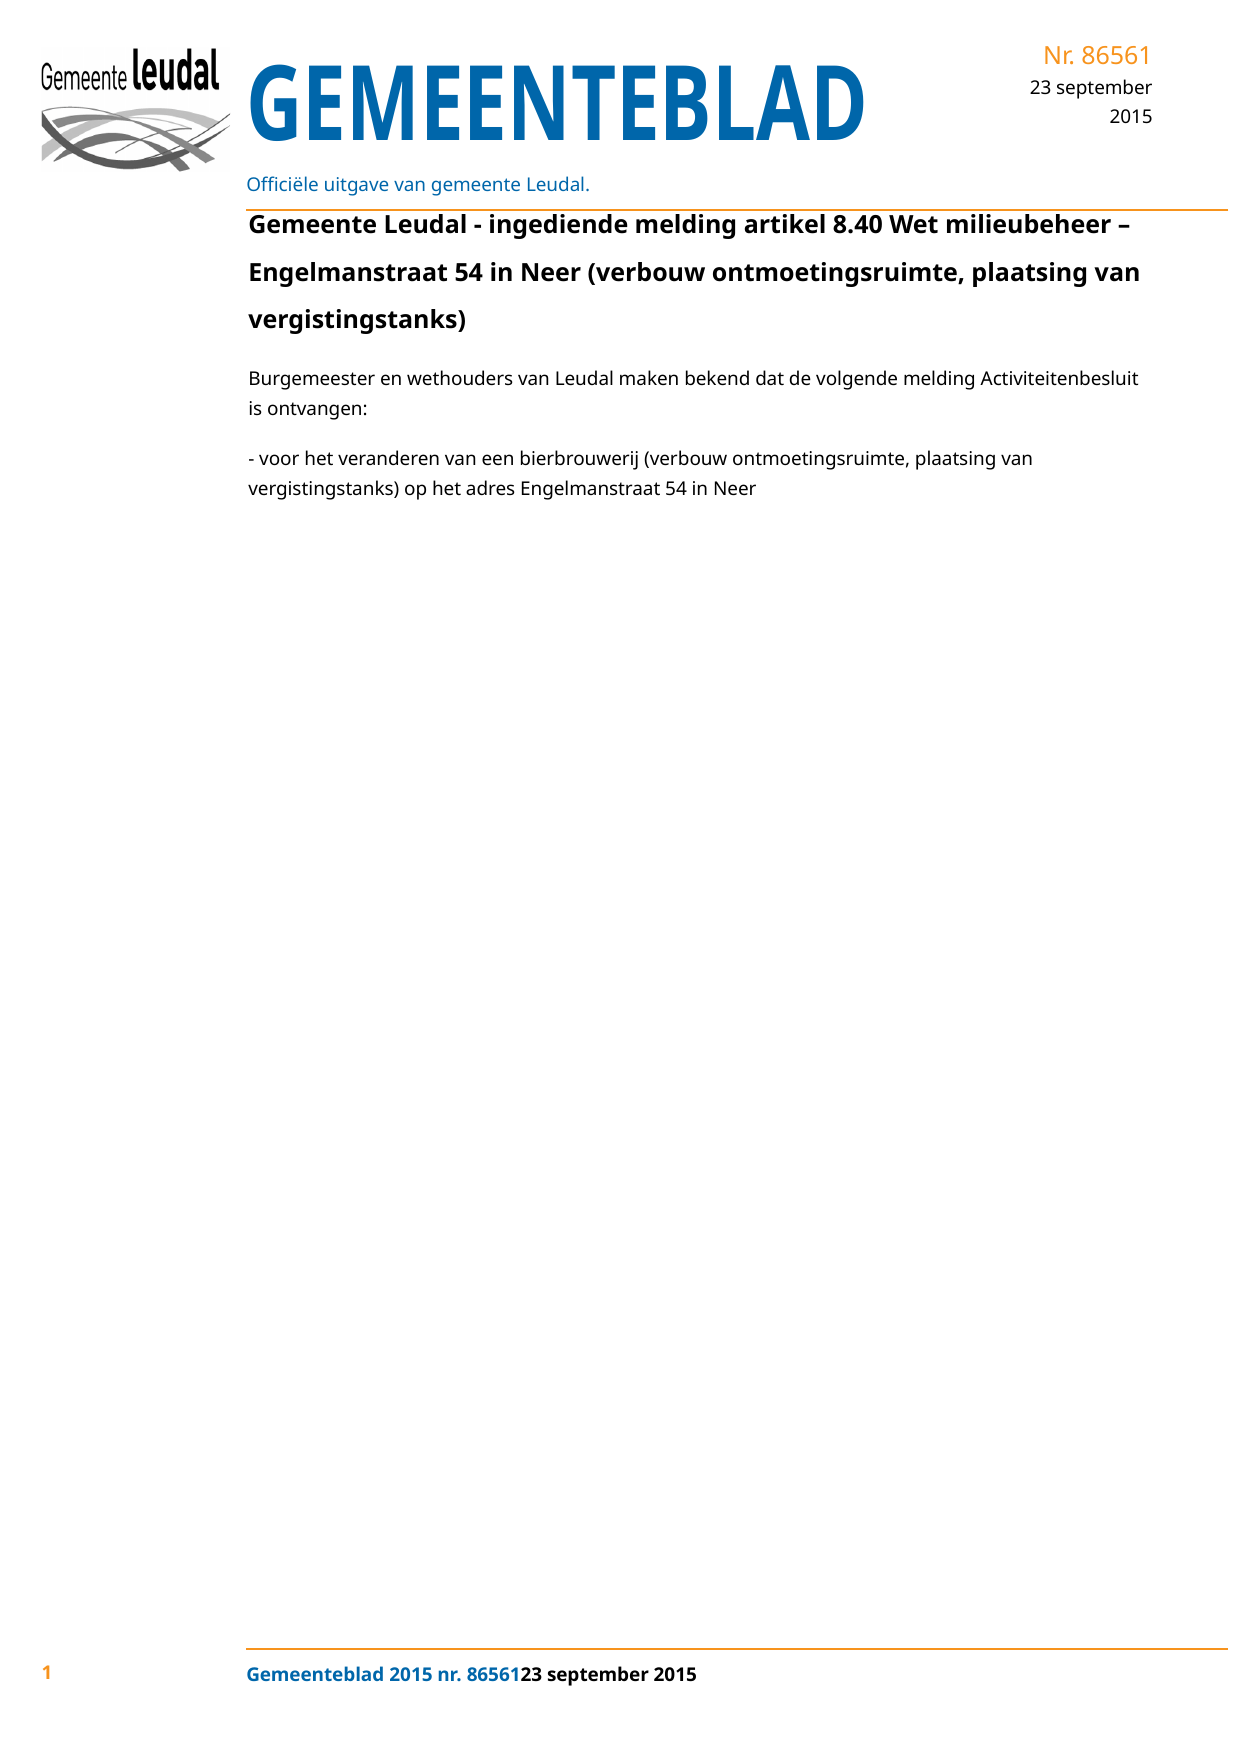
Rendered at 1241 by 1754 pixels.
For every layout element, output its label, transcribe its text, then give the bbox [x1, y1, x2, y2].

text Burgemeester en wethouders van Leudal maken bekend dat de volgende melding Activiteitenbesluit is ontvangen: [248, 366, 1152, 421]
picture [41, 47, 231, 172]
text - voor het veranderen van een bierbrouwerij (verbouw ontmoetingsruimte, plaatsing van vergistingstanks) op het adres Engelmanstraat 54 in Neer [248, 446, 1152, 501]
text Gemeente Leudal - ingediende melding artikel 8.40 Wet milieubeheer – Engelmanstraat 54 in Neer (verbouw ontmoetingsruimte, plaatsing van vergistingstanks) [248, 211, 1152, 336]
